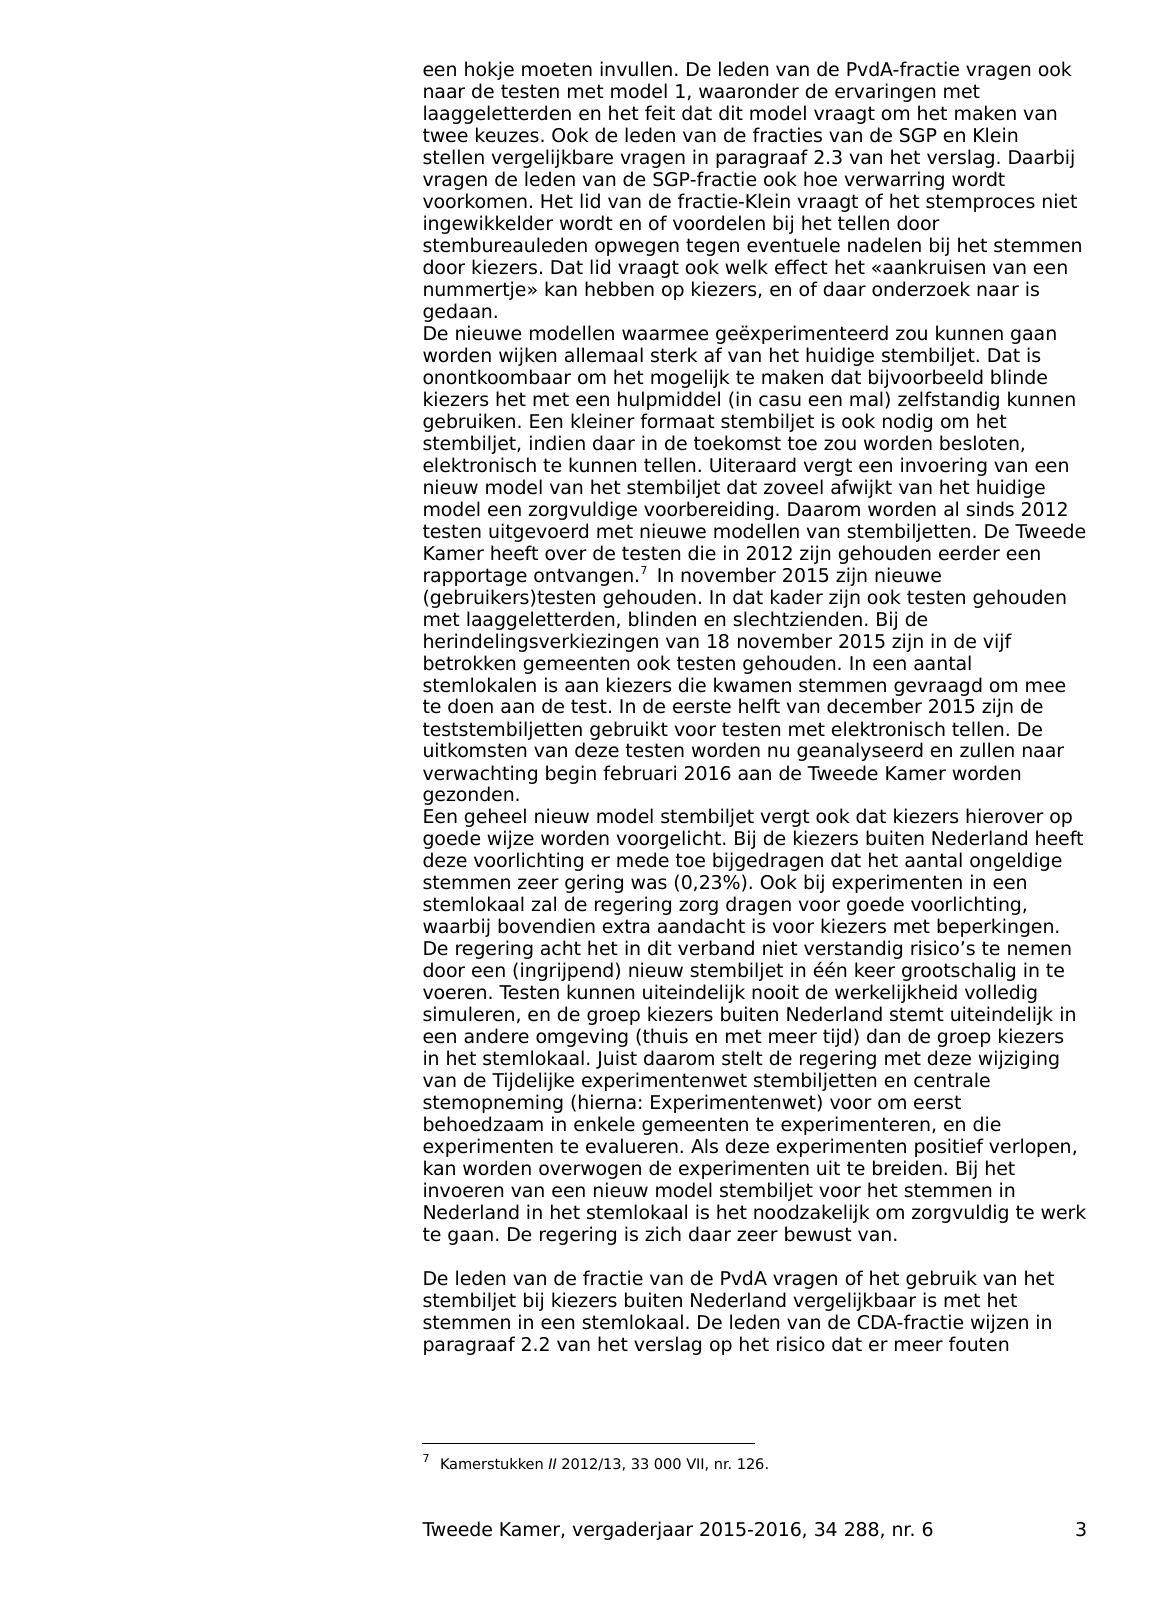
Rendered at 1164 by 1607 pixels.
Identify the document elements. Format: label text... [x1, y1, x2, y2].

text De regering acht het in dit verband niet verstandig risico’s te nemen door een (ingrijpend) nieuw stembiljet in één keer grootschalig in te voeren. Testen kunnen uiteindelijk nooit de werkelijkheid volledig simuleren, en de groep kiezers buiten Nederland stemt uiteindelijk in een andere omgeving (thuis en met meer tijd) dan de groep kiezers in het stemlokaal. Juist daarom stelt de regering met deze wijziging van de Tijdelijke experimentenwet stembiljetten en centrale stemopneming (hierna: Experimentenwet) voor om eerst behoedzaam in enkele gemeenten te experimenteren, en die experimenten te evalueren. Als deze experimenten positief verlopen, kan worden overwogen de experimenten uit te breiden. Bij het invoeren van een nieuw model stembiljet voor het stemmen in Nederland in het stemlokaal is het noodzakelijk om zorgvuldig te werk te gaan. De regering is zich daar zeer bewust van. [422, 938, 1087, 1246]
text een hokje moeten invullen. De leden van de PvdA-fractie vragen ook naar de testen met model 1, waaronder de ervaringen met laaggeletterden en het feit dat dit model vraagt om het maken van twee keuzes. Ook de leden van de fracties van de SGP en Klein stellen vergelijkbare vragen in paragraaf 2.3 van het verslag. Daarbij vragen de leden van de SGP-fractie ook hoe verwarring wordt voorkomen. Het lid van de fractie-Klein vraagt of het stemproces niet ingewikkelder wordt en of voordelen bij het tellen door stembureauleden opwegen tegen eventuele nadelen bij het stemmen door kiezers. Dat lid vraagt ook welk effect het «aankruisen van een nummertje» kan hebben op kiezers, en of daar onderzoek naar is gedaan. [422, 59, 1087, 323]
text Kamerstukken II 2012/13, 33 000 VII, nr. 126. [422, 1452, 1087, 1474]
text De leden van de fractie van de PvdA vragen of het gebruik van het stembiljet bij kiezers buiten Nederland vergelijkbaar is met het stemmen in een stemlokaal. De leden van de CDA-fractie wijzen in paragraaf 2.2 van het verslag op het risico dat er meer fouten [422, 1268, 1087, 1356]
text Een geheel nieuw model stembiljet vergt ook dat kiezers hierover op goede wijze worden voorgelicht. Bij de kiezers buiten Nederland heeft deze voorlichting er mede toe bijgedragen dat het aantal ongeldige stemmen zeer gering was (0,23%). Ook bij experimenten in een stemlokaal zal de regering zorg dragen voor goede voorlichting, waarbij bovendien extra aandacht is voor kiezers met beperkingen. [422, 806, 1087, 938]
text De nieuwe modellen waarmee geëxperimenteerd zou kunnen gaan worden wijken allemaal sterk af van het huidige stembiljet. Dat is onontkoombaar om het mogelijk te maken dat bijvoorbeeld blinde kiezers het met een hulpmiddel (in casu een mal) zelfstandig kunnen gebruiken. Een kleiner formaat stembiljet is ook nodig om het stembiljet, indien daar in de toekomst toe zou worden besloten, elektronisch te kunnen tellen. Uiteraard vergt een invoering van een nieuw model van het stembiljet dat zoveel afwijkt van het huidige model een zorgvuldige voorbereiding. Daarom worden al sinds 2012 testen uitgevoerd met nieuwe modellen van stembiljetten. De Tweede Kamer heeft over de testen die in 2012 zijn gehouden eerder een rapportage ontvangen. In november 2015 zijn nieuwe (gebruikers)testen gehouden. In dat kader zijn ook testen gehouden met laaggeletterden, blinden en slechtzienden. Bij de herindelingsverkiezingen van 18 november 2015 zijn in de vijf betrokken gemeenten ook testen gehouden. In een aantal stemlokalen is aan kiezers die kwamen stemmen gevraagd om mee te doen aan de test. In de eerste helft van december 2015 zijn de teststembiljetten gebruikt voor testen met elektronisch tellen. De uitkomsten van deze testen worden nu geanalyseerd en zullen naar verwachting begin februari 2016 aan de Tweede Kamer worden gezonden. [422, 323, 1087, 806]
